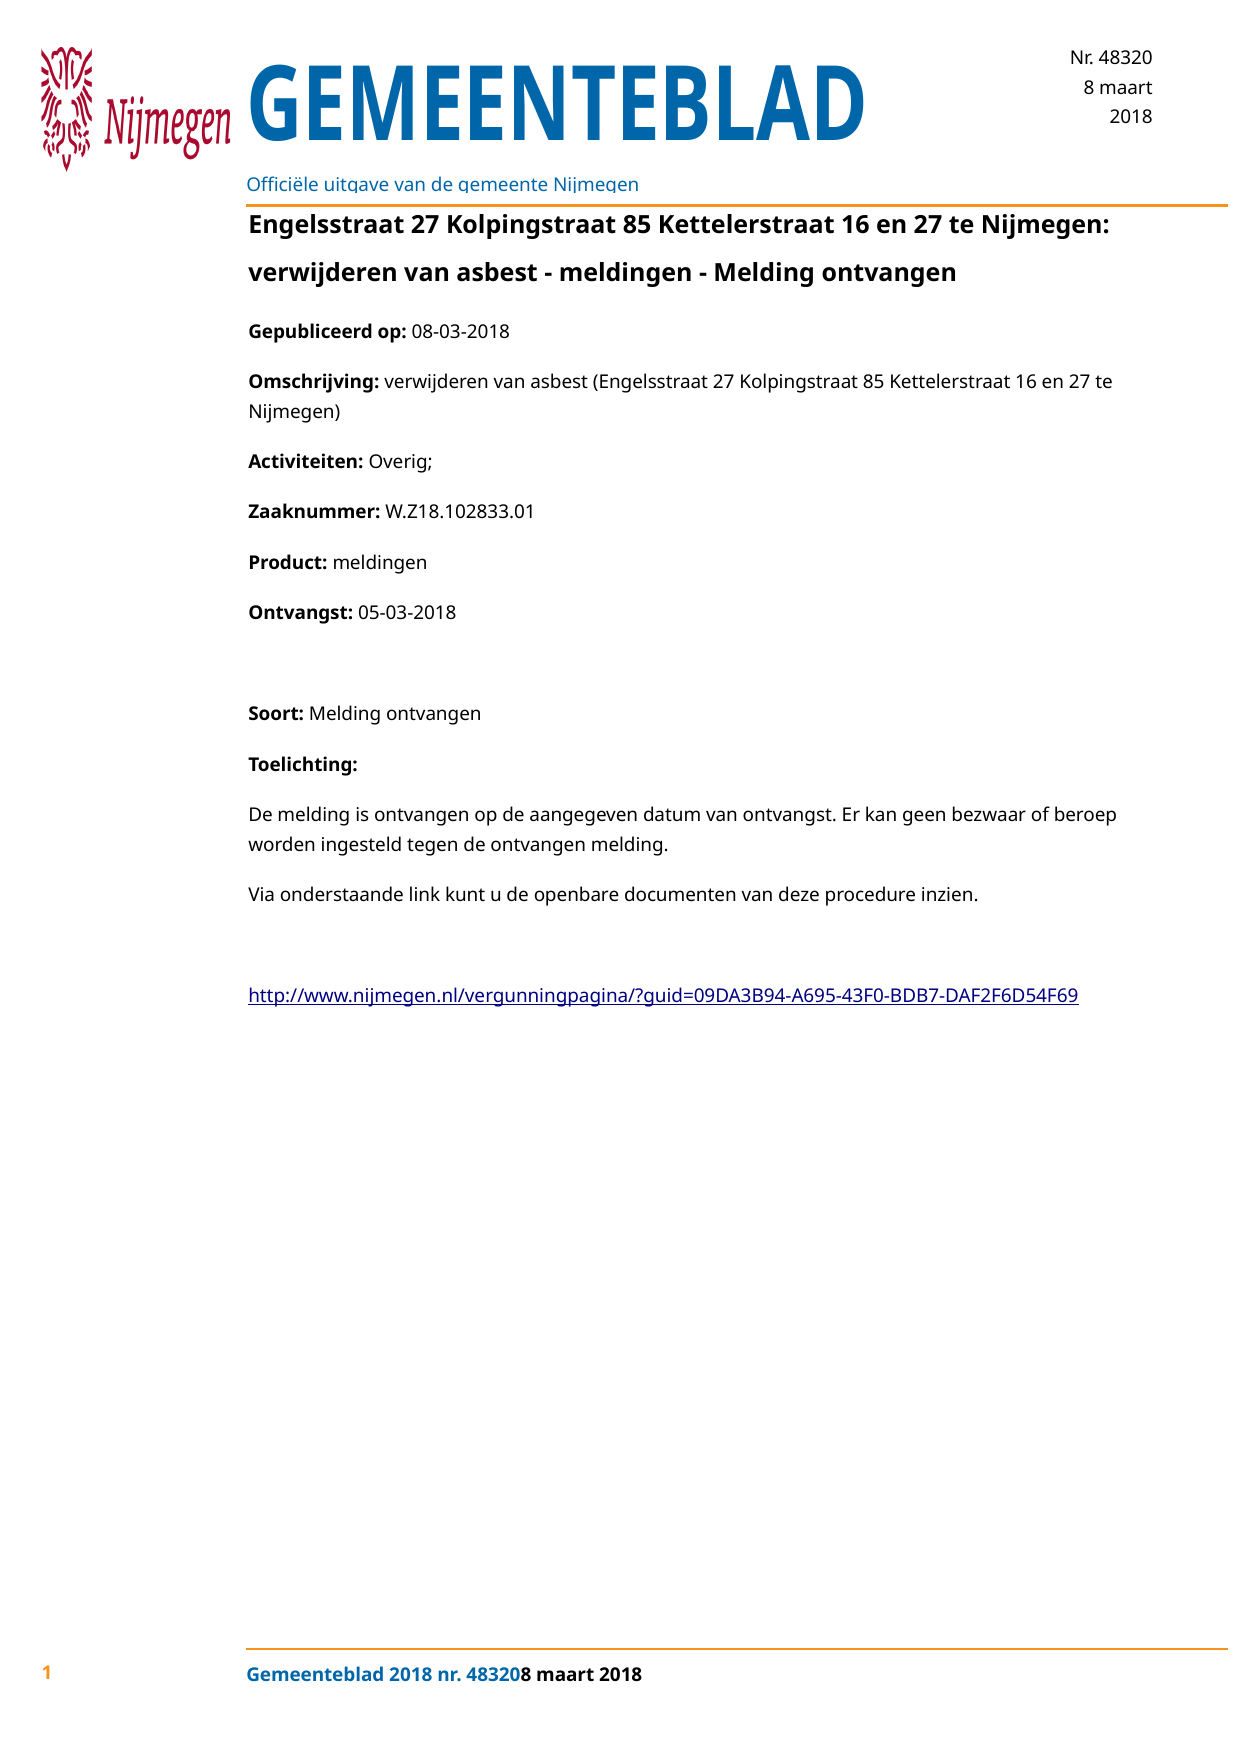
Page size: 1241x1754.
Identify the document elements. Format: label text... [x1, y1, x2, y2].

text Toelichting: [248, 751, 1152, 777]
text Ontvangst: 05-03-2018 [248, 599, 1152, 625]
text Product: meldingen [248, 549, 1152, 575]
text Gepubliceerd op: 08-03-2018 [248, 318, 1152, 344]
picture [41, 47, 231, 172]
text Zaaknummer: W.Z18.102833.01 [248, 499, 1152, 524]
text Engelsstraat 27 Kolpingstraat 85 Kettelerstraat 16 en 27 te Nijmegen: verwijderen van asbest - meldingen - Melding ontvangen [248, 207, 1152, 288]
text http://www.nijmegen.nl/vergunningpagina/?guid=09DA3B94-A695-43F0-BDB7-DAF2F6D54F69 [248, 982, 1152, 1008]
text De melding is ontvangen op de aangegeven datum van ontvangst. Er kan geen bezwaar of beroep worden ingesteld tegen de ontvangen melding. [248, 801, 1152, 857]
text Omschrijving: verwijderen van asbest (Engelsstraat 27 Kolpingstraat 85 Kettelerstraat 16 en 27 te Nijmegen) [248, 368, 1152, 424]
text Activiteiten: Overig; [248, 448, 1152, 474]
text Via onderstaande link kunt u de openbare documenten van deze procedure inzien. [248, 881, 1152, 907]
text Soort: Melding ontvangen [248, 700, 1152, 726]
